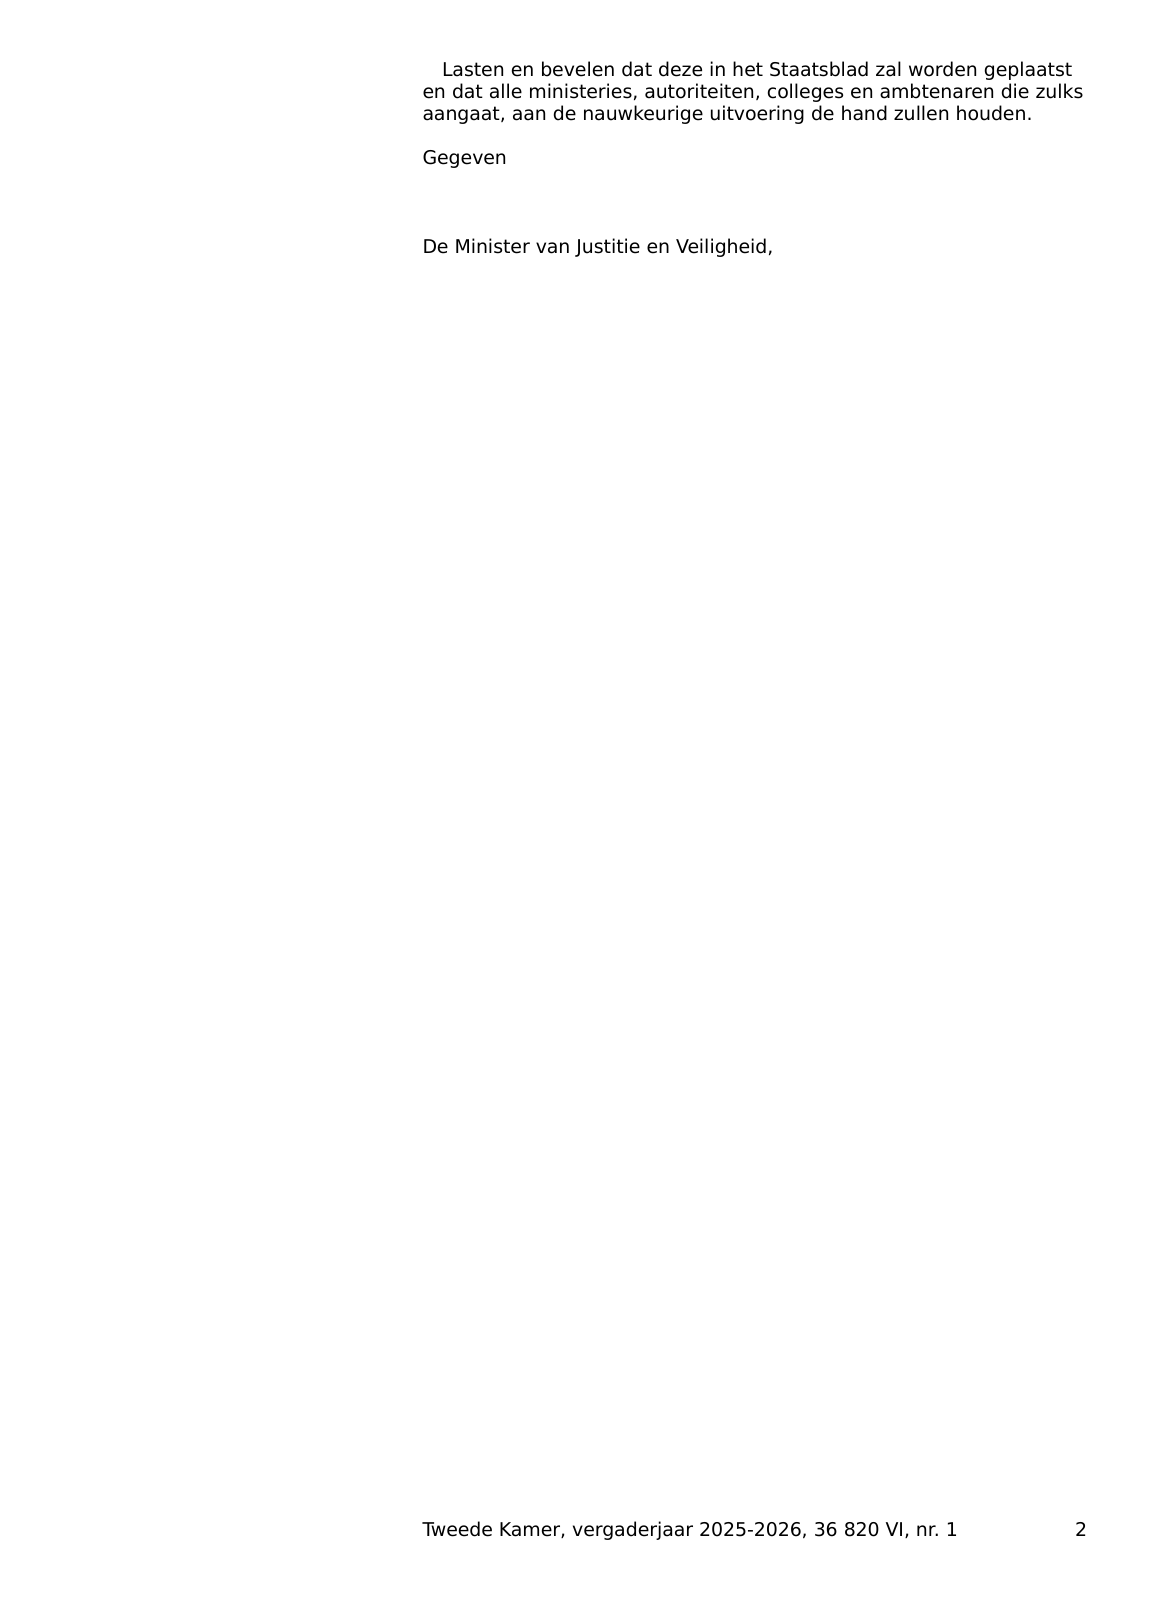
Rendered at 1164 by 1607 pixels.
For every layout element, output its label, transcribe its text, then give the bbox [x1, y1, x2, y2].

text Gegeven [422, 147, 1087, 169]
text De Minister van Justitie en Veiligheid, [422, 236, 1087, 258]
text Lasten en bevelen dat deze in het Staatsblad zal worden geplaatst en dat alle ministeries, autoriteiten, colleges en ambtenaren die zulks aangaat, aan de nauwkeurige uitvoering de hand zullen houden. [422, 59, 1087, 125]
